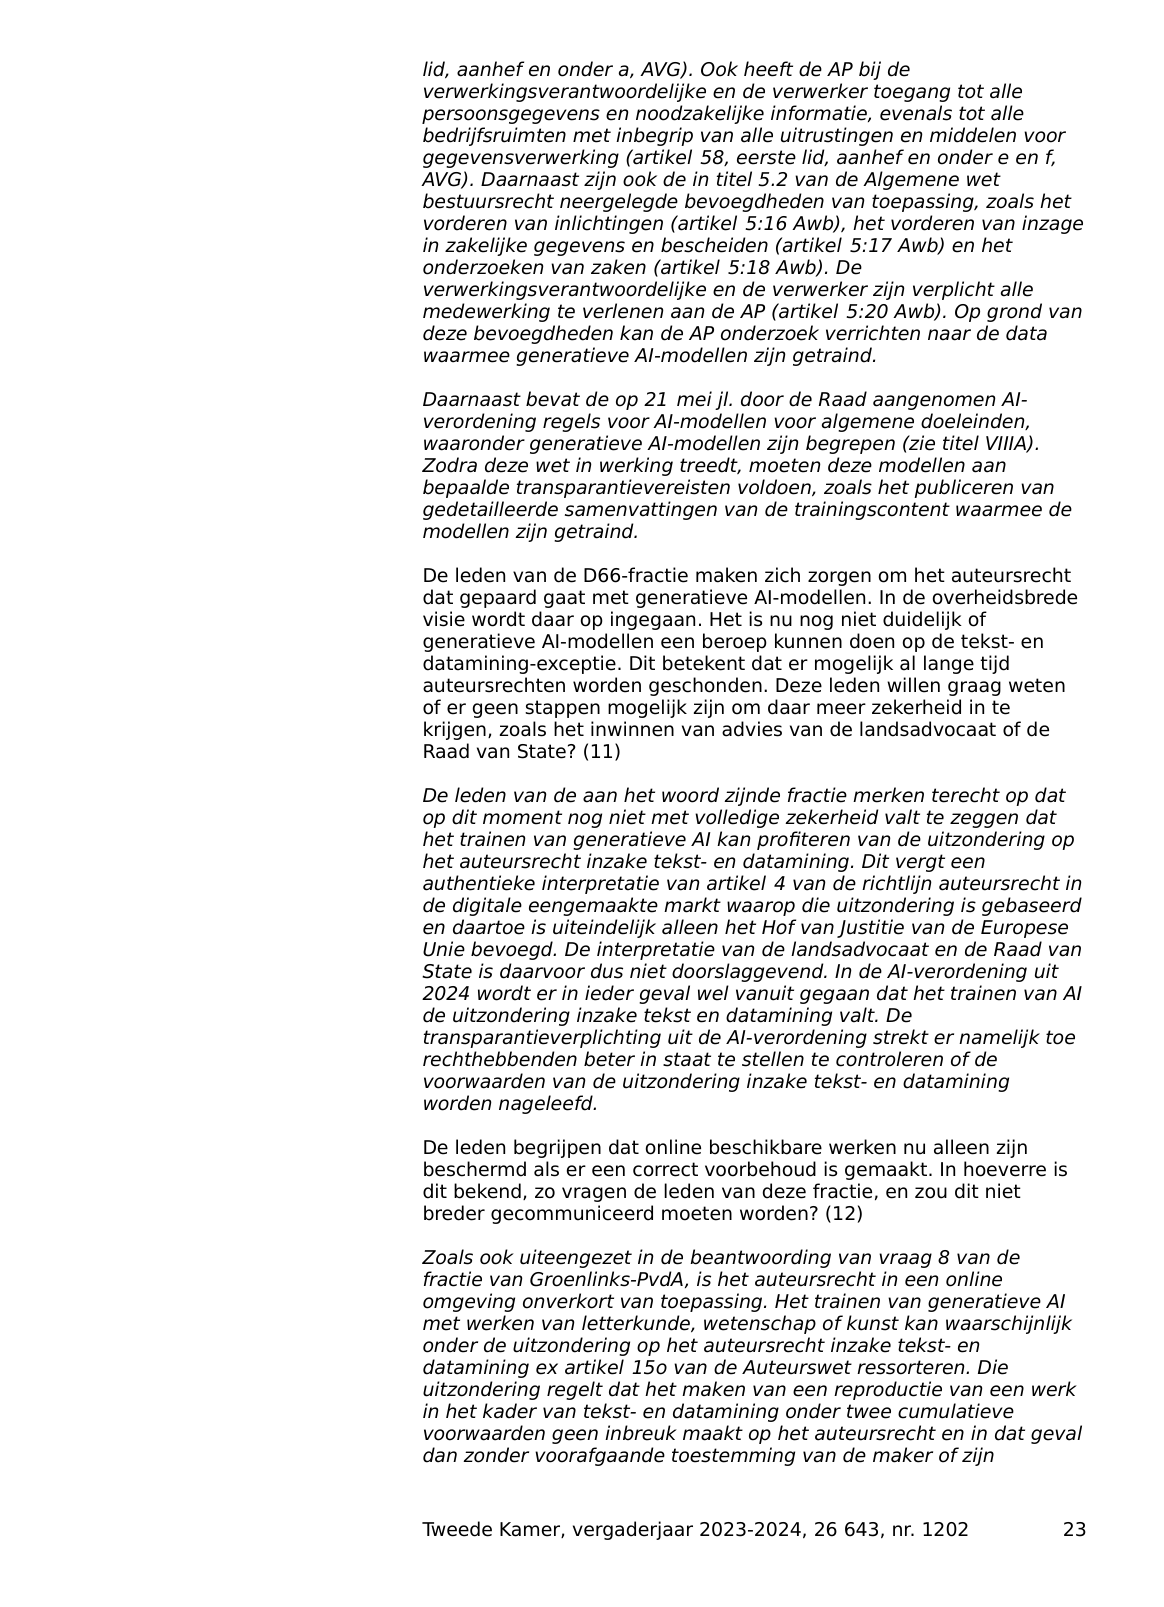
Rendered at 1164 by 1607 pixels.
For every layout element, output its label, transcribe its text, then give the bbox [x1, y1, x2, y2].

text Zoals ook uiteengezet in de beantwoording van vraag 8 van de fractie van Groenlinks-PvdA, is het auteursrecht in een online omgeving onverkort van toepassing. Het trainen van generatieve AI met werken van letterkunde, wetenschap of kunst kan waarschijnlijk onder de uitzondering op het auteursrecht inzake tekst- en datamining ex artikel 15o van de Auteurswet ressorteren. Die uitzondering regelt dat het maken van een reproductie van een werk in het kader van tekst- en datamining onder twee cumulatieve voorwaarden geen inbreuk maakt op het auteursrecht en in dat geval dan zonder voorafgaande toestemming van de maker of zijn [422, 1247, 1087, 1467]
text Daarnaast bevat de op 21 mei jl. door de Raad aangenomen AI-verordening regels voor AI-modellen voor algemene doeleinden, waaronder generatieve AI-modellen zijn begrepen (zie titel VIIIA). Zodra deze wet in werking treedt, moeten deze modellen aan bepaalde transparantievereisten voldoen, zoals het publiceren van gedetailleerde samenvattingen van de trainingscontent waarmee de modellen zijn getraind. [422, 389, 1087, 543]
text De leden van de aan het woord zijnde fractie merken terecht op dat op dit moment nog niet met volledige zekerheid valt te zeggen dat het trainen van generatieve AI kan profiteren van de uitzondering op het auteursrecht inzake tekst- en datamining. Dit vergt een authentieke interpretatie van artikel 4 van de richtlijn auteursrecht in de digitale eengemaakte markt waarop die uitzondering is gebaseerd en daartoe is uiteindelijk alleen het Hof van Justitie van de Europese Unie bevoegd. De interpretatie van de landsadvocaat en de Raad van State is daarvoor dus niet doorslaggevend. In de AI-verordening uit 2024 wordt er in ieder geval wel vanuit gegaan dat het trainen van AI de uitzondering inzake tekst en datamining valt. De transparantieverplichting uit de AI-verordening strekt er namelijk toe rechthebbenden beter in staat te stellen te controleren of de voorwaarden van de uitzondering inzake tekst- en datamining worden nageleefd. [422, 785, 1087, 1115]
text lid, aanhef en onder a, AVG). Ook heeft de AP bij de verwerkingsverantwoordelijke en de verwerker toegang tot alle persoonsgegevens en noodzakelijke informatie, evenals tot alle bedrijfsruimten met inbegrip van alle uitrustingen en middelen voor gegevensverwerking (artikel 58, eerste lid, aanhef en onder e en f, AVG). Daarnaast zijn ook de in titel 5.2 van de Algemene wet bestuursrecht neergelegde bevoegdheden van toepassing, zoals het vorderen van inlichtingen (artikel 5:16 Awb), het vorderen van inzage in zakelijke gegevens en bescheiden (artikel 5:17 Awb) en het onderzoeken van zaken (artikel 5:18 Awb). De verwerkingsverantwoordelijke en de verwerker zijn verplicht alle medewerking te verlenen aan de AP (artikel 5:20 Awb). Op grond van deze bevoegdheden kan de AP onderzoek verrichten naar de data waarmee generatieve AI-modellen zijn getraind. [422, 59, 1087, 367]
text De leden van de D66-fractie maken zich zorgen om het auteursrecht dat gepaard gaat met generatieve AI-modellen. In de overheidsbrede visie wordt daar op ingegaan. Het is nu nog niet duidelijk of generatieve AI-modellen een beroep kunnen doen op de tekst- en datamining-exceptie. Dit betekent dat er mogelijk al lange tijd auteursrechten worden geschonden. Deze leden willen graag weten of er geen stappen mogelijk zijn om daar meer zekerheid in te krijgen, zoals het inwinnen van advies van de landsadvocaat of de Raad van State? (11) [422, 565, 1087, 763]
text De leden begrijpen dat online beschikbare werken nu alleen zijn beschermd als er een correct voorbehoud is gemaakt. In hoeverre is dit bekend, zo vragen de leden van deze fractie, en zou dit niet breder gecommuniceerd moeten worden? (12) [422, 1137, 1087, 1225]
